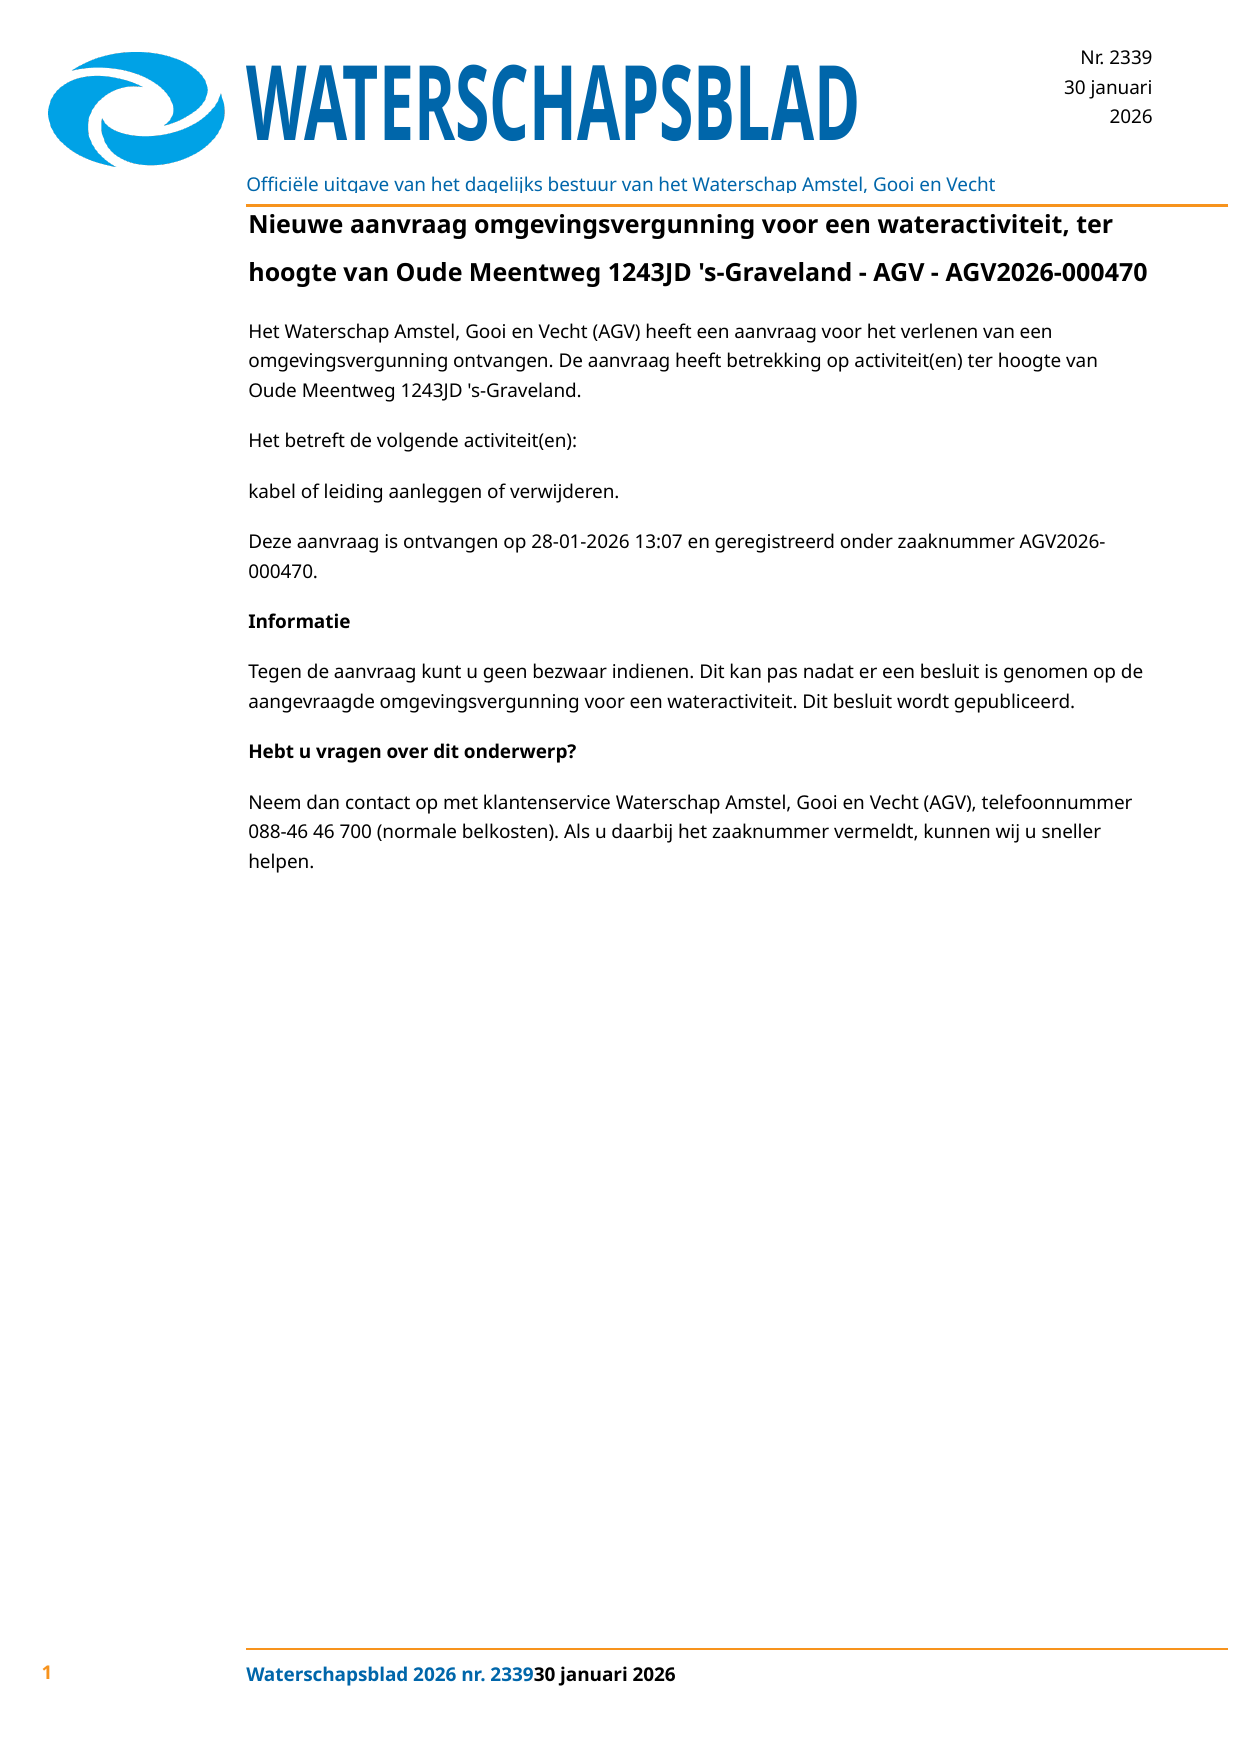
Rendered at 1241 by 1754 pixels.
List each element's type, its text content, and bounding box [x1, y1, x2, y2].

text Tegen de aanvraag kunt u geen bezwaar indienen. Dit kan pas nadat er een besluit is genomen op de aangevraagde omgevingsvergunning voor een wateractiviteit. Dit besluit wordt gepubliceerd. [248, 659, 1152, 714]
text Informatie [248, 608, 1152, 634]
text kabel of leiding aanleggen of verwijderen. [248, 478, 1152, 504]
text Nieuwe aanvraag omgevingsvergunning voor een wateractiviteit, ter hoogte van Oude Meentweg 1243JD 's-Graveland - AGV - AGV2026-000470 [248, 207, 1152, 288]
text Het betreft de volgende activiteit(en): [248, 427, 1152, 453]
text Het Waterschap Amstel, Gooi en Vecht (AGV) heeft een aanvraag voor het verlenen van een omgevingsvergunning ontvangen. De aanvraag heeft betrekking op activiteit(en) ter hoogte van Oude Meentweg 1243JD 's-Graveland. [248, 318, 1152, 403]
text Deze aanvraag is ontvangen op 28-01-2026 13:07 en geregistreerd onder zaaknummer AGV2026-000470. [248, 528, 1152, 584]
text Hebt u vragen over dit onderwerp? [248, 739, 1152, 764]
picture [41, 47, 231, 172]
text Neem dan contact op met klantenservice Waterschap Amstel, Gooi en Vecht (AGV), telefoonnummer 088-46 46 700 (normale belkosten). Als u daarbij het zaaknummer vermeldt, kunnen wij u sneller helpen. [248, 789, 1152, 874]
